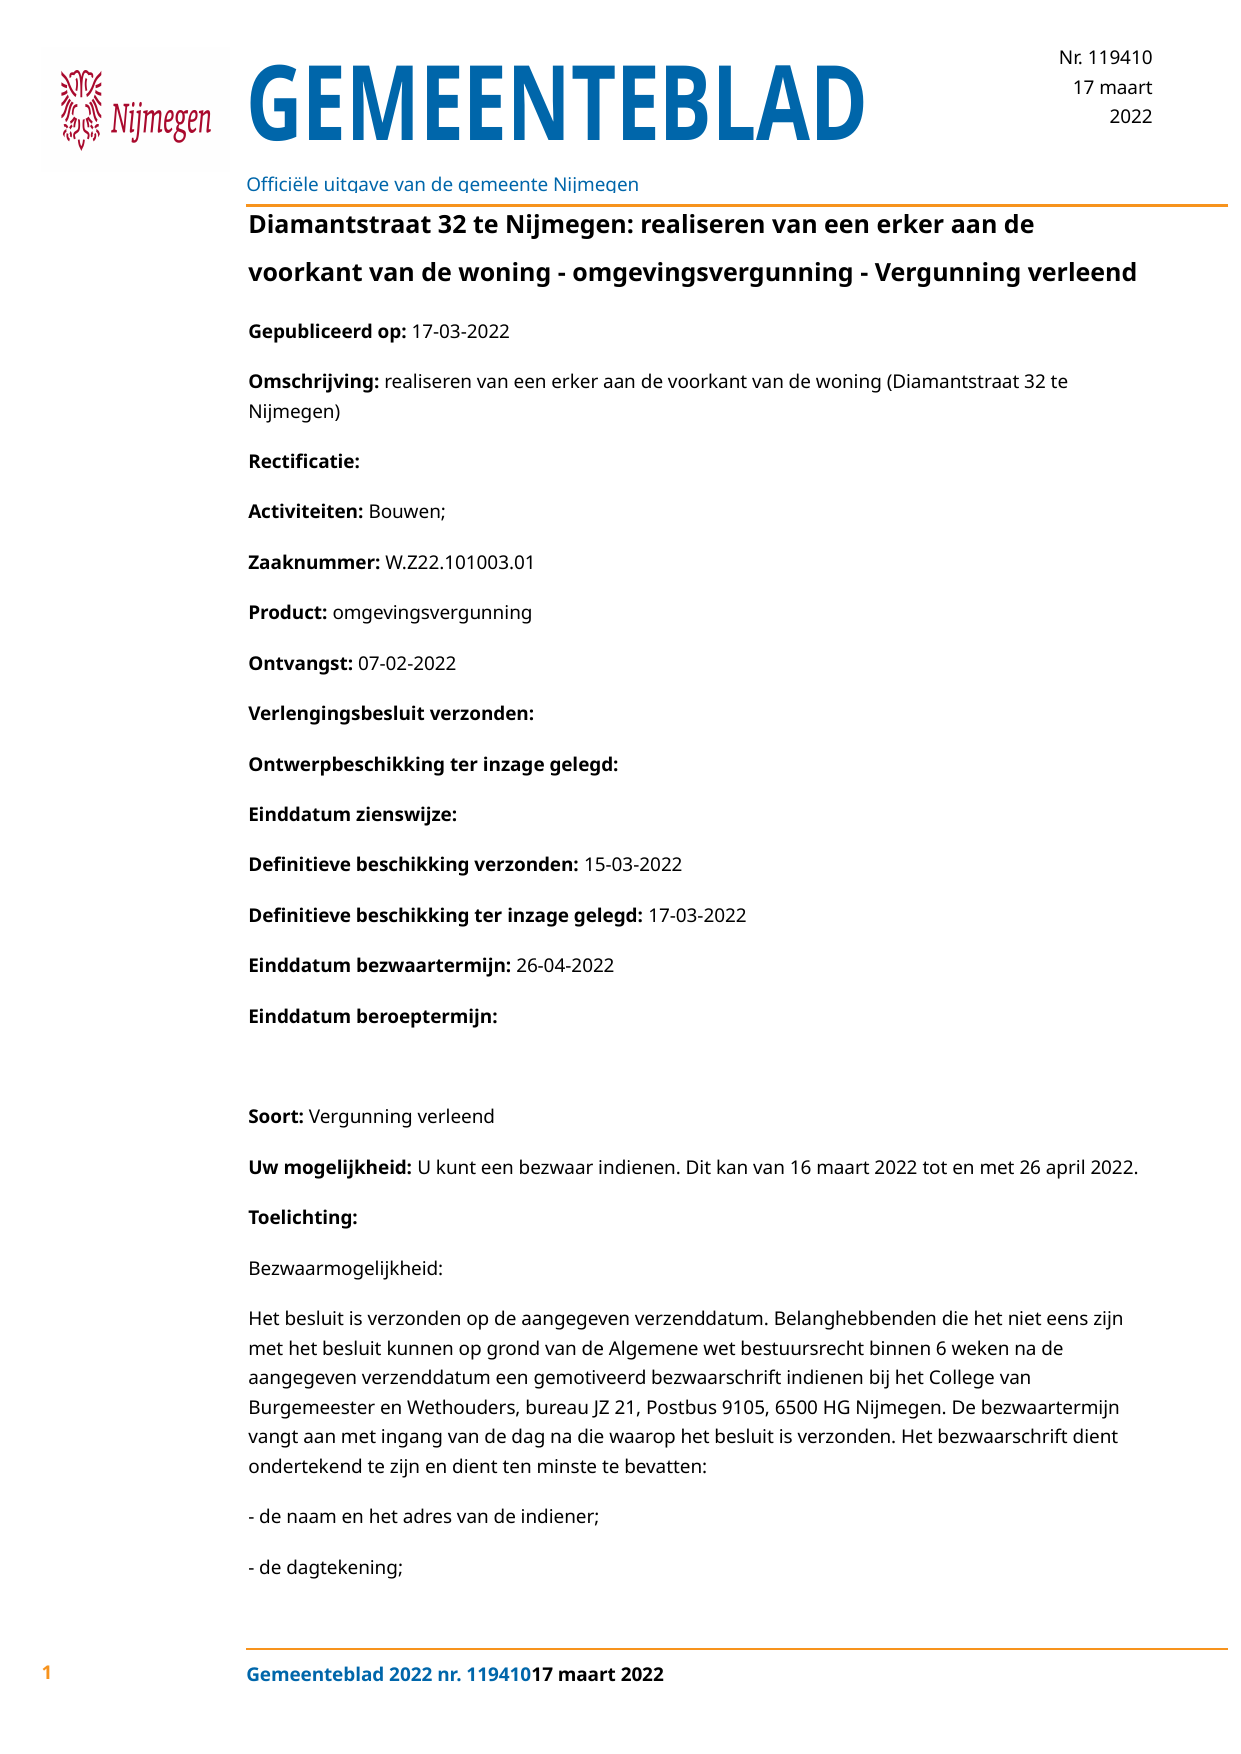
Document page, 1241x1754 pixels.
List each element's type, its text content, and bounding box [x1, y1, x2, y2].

text Ontvangst: 07-02-2022 [248, 650, 1152, 676]
text - de dagtekening; [248, 1554, 1152, 1580]
text Rectificatie: [248, 448, 1152, 474]
text Soort: Vergunning verleend [248, 1104, 1152, 1129]
text - de naam en het adres van de indiener; [248, 1504, 1152, 1529]
text Toelichting: [248, 1204, 1152, 1230]
text Zaaknummer: W.Z22.101003.01 [248, 549, 1152, 575]
text Definitieve beschikking ter inzage gelegd: 17-03-2022 [248, 902, 1152, 928]
text Gepubliceerd op: 17-03-2022 [248, 318, 1152, 344]
text Het besluit is verzonden op de aangegeven verzenddatum. Belanghebbenden die het niet eens zijn met het besluit kunnen op grond van de Algemene wet bestuursrecht binnen 6 weken na de aangegeven verzenddatum een gemotiveerd bezwaarschrift indienen bij het College van Burgemeester en Wethouders, bureau JZ 21, Postbus 9105, 6500 HG Nijmegen. De bezwaartermijn vangt aan met ingang van de dag na die waarop het besluit is verzonden. Het bezwaarschrift dient ondertekend te zijn en dient ten minste te bevatten: [248, 1305, 1152, 1479]
text Activiteiten: Bouwen; [248, 499, 1152, 524]
picture [41, 47, 231, 172]
text Bezwaarmogelijkheid: [248, 1255, 1152, 1281]
text Omschrijving: realiseren van een erker aan de voorkant van de woning (Diamantstraat 32 te Nijmegen) [248, 368, 1152, 424]
text Uw mogelijkheid: U kunt een bezwaar indienen. Dit kan van 16 maart 2022 tot en met 26 april 2022. [248, 1154, 1152, 1180]
text Diamantstraat 32 te Nijmegen: realiseren van een erker aan de voorkant van de woning - omgevingsvergunning - Vergunning verleend [248, 207, 1152, 288]
text Einddatum zienswijze: [248, 801, 1152, 827]
text Ontwerpbeschikking ter inzage gelegd: [248, 751, 1152, 777]
text Einddatum beroeptermijn: [248, 1003, 1152, 1029]
text Verlengingsbesluit verzonden: [248, 700, 1152, 726]
text Einddatum bezwaartermijn: 26-04-2022 [248, 952, 1152, 978]
text Definitieve beschikking verzonden: 15-03-2022 [248, 852, 1152, 877]
text Product: omgevingsvergunning [248, 599, 1152, 625]
